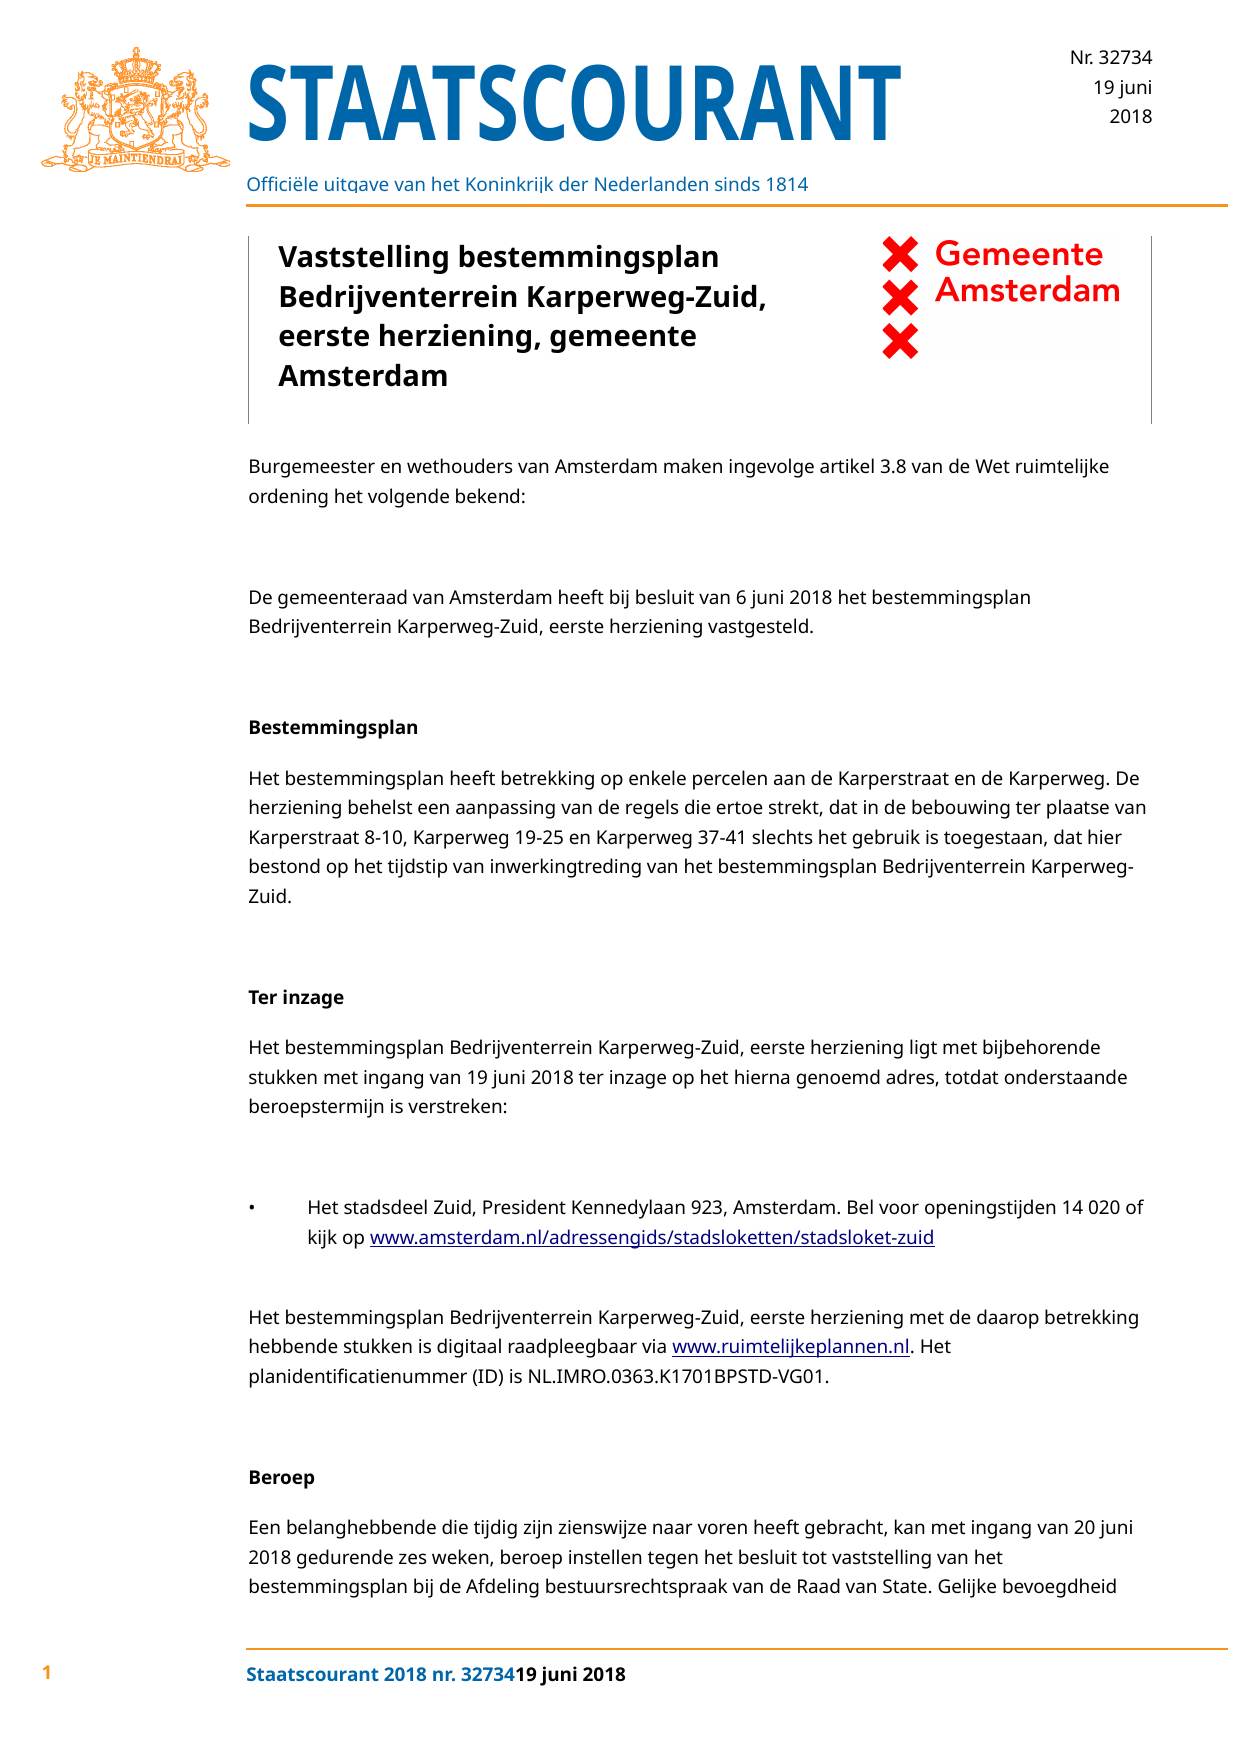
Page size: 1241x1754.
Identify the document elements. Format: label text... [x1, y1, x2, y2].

list Het stadsdeel Zuid, President Kennedylaan 923, Amsterdam. Bel voor openingstijden 14 020 of kijk op www.amsterdam.nl/adressengids/stadsloketten/stadsloket-zuid [248, 1194, 1152, 1250]
picture [882, 236, 1119, 359]
table_header [850, 236, 1151, 424]
table_header Vaststelling bestemmingsplan Bedrijventerrein Karperweg-Zuid, eerste herziening, gemeente Amsterdam [249, 236, 850, 424]
text Burgemeester en wethouders van Amsterdam maken ingevolge artikel 3.8 van de Wet ruimtelijke ordening het volgende bekend: [248, 454, 1152, 509]
text Ter inzage [248, 984, 1152, 1010]
text Het bestemmingsplan Bedrijventerrein Karperweg-Zuid, eerste herziening met de daarop betrekking hebbende stukken is digitaal raadpleegbaar via www.ruimtelijkeplannen.nl. Het planidentificatienummer (ID) is NL.IMRO.0363.K1701BPSTD-VG01. [248, 1304, 1152, 1389]
text Een belanghebbende die tijdig zijn zienswijze naar voren heeft gebracht, kan met ingang van 20 juni 2018 gedurende zes weken, beroep instellen tegen het besluit tot vaststelling van het bestemmingsplan bij de Afdeling bestuursrechtspraak van de Raad van State. Gelijke bevoegdheid [248, 1514, 1152, 1599]
picture [41, 47, 231, 172]
text Het bestemmingsplan heeft betrekking op enkele percelen aan de Karperstraat en de Karperweg. De herziening behelst een aanpassing van de regels die ertoe strekt, dat in de bebouwing ter plaatse van Karperstraat 8-10, Karperweg 19-25 en Karperweg 37-41 slechts het gebruik is toegestaan, dat hier bestond op het tijdstip van inwerkingtreding van het bestemmingsplan Bedrijventerrein Karperweg-Zuid. [248, 765, 1152, 909]
text Het bestemmingsplan Bedrijventerrein Karperweg-Zuid, eerste herziening ligt met bijbehorende stukken met ingang van 19 juni 2018 ter inzage op het hierna genoemd adres, totdat onderstaande beroepstermijn is verstreken: [248, 1034, 1152, 1119]
text De gemeenteraad van Amsterdam heeft bij besluit van 6 juni 2018 het bestemmingsplan Bedrijventerrein Karperweg-Zuid, eerste herziening vastgesteld. [248, 584, 1152, 639]
text Bestemmingsplan [248, 714, 1152, 740]
text Beroep [248, 1464, 1152, 1490]
